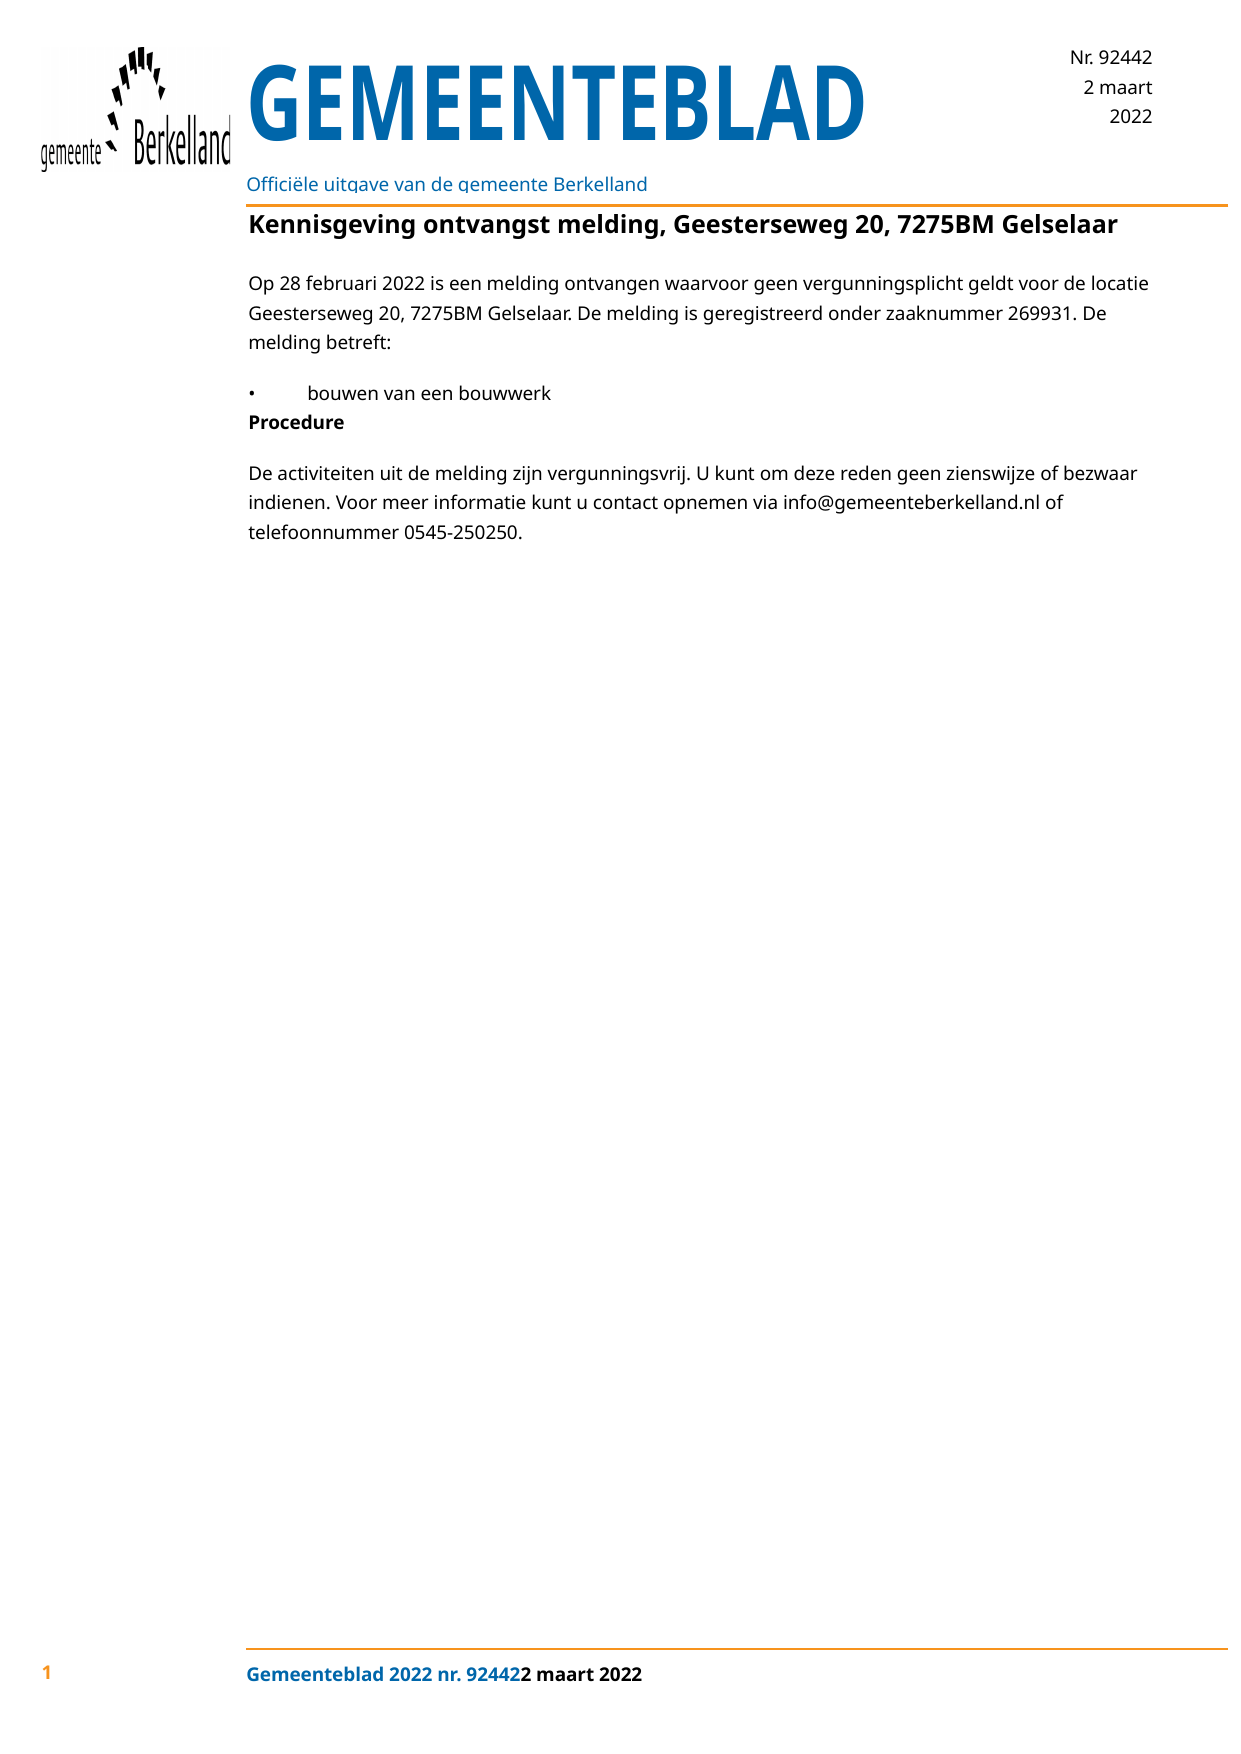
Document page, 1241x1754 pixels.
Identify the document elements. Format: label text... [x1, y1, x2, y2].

text Procedure [248, 409, 1152, 435]
text Kennisgeving ontvangst melding, Geesterseweg 20, 7275BM Gelselaar [248, 207, 1152, 241]
picture [41, 47, 231, 172]
list bouwen van een bouwwerk [248, 380, 1152, 406]
text Op 28 februari 2022 is een melding ontvangen waarvoor geen vergunningsplicht geldt voor de locatie Geesterseweg 20, 7275BM Gelselaar. De melding is geregistreerd onder zaaknummer 269931. De melding betreft: [248, 270, 1152, 355]
text De activiteiten uit de melding zijn vergunningsvrij. U kunt om deze reden geen zienswijze of bezwaar indienen. Voor meer informatie kunt u contact opnemen via info@gemeenteberkelland.nl of telefoonnummer 0545-250250. [248, 460, 1152, 545]
